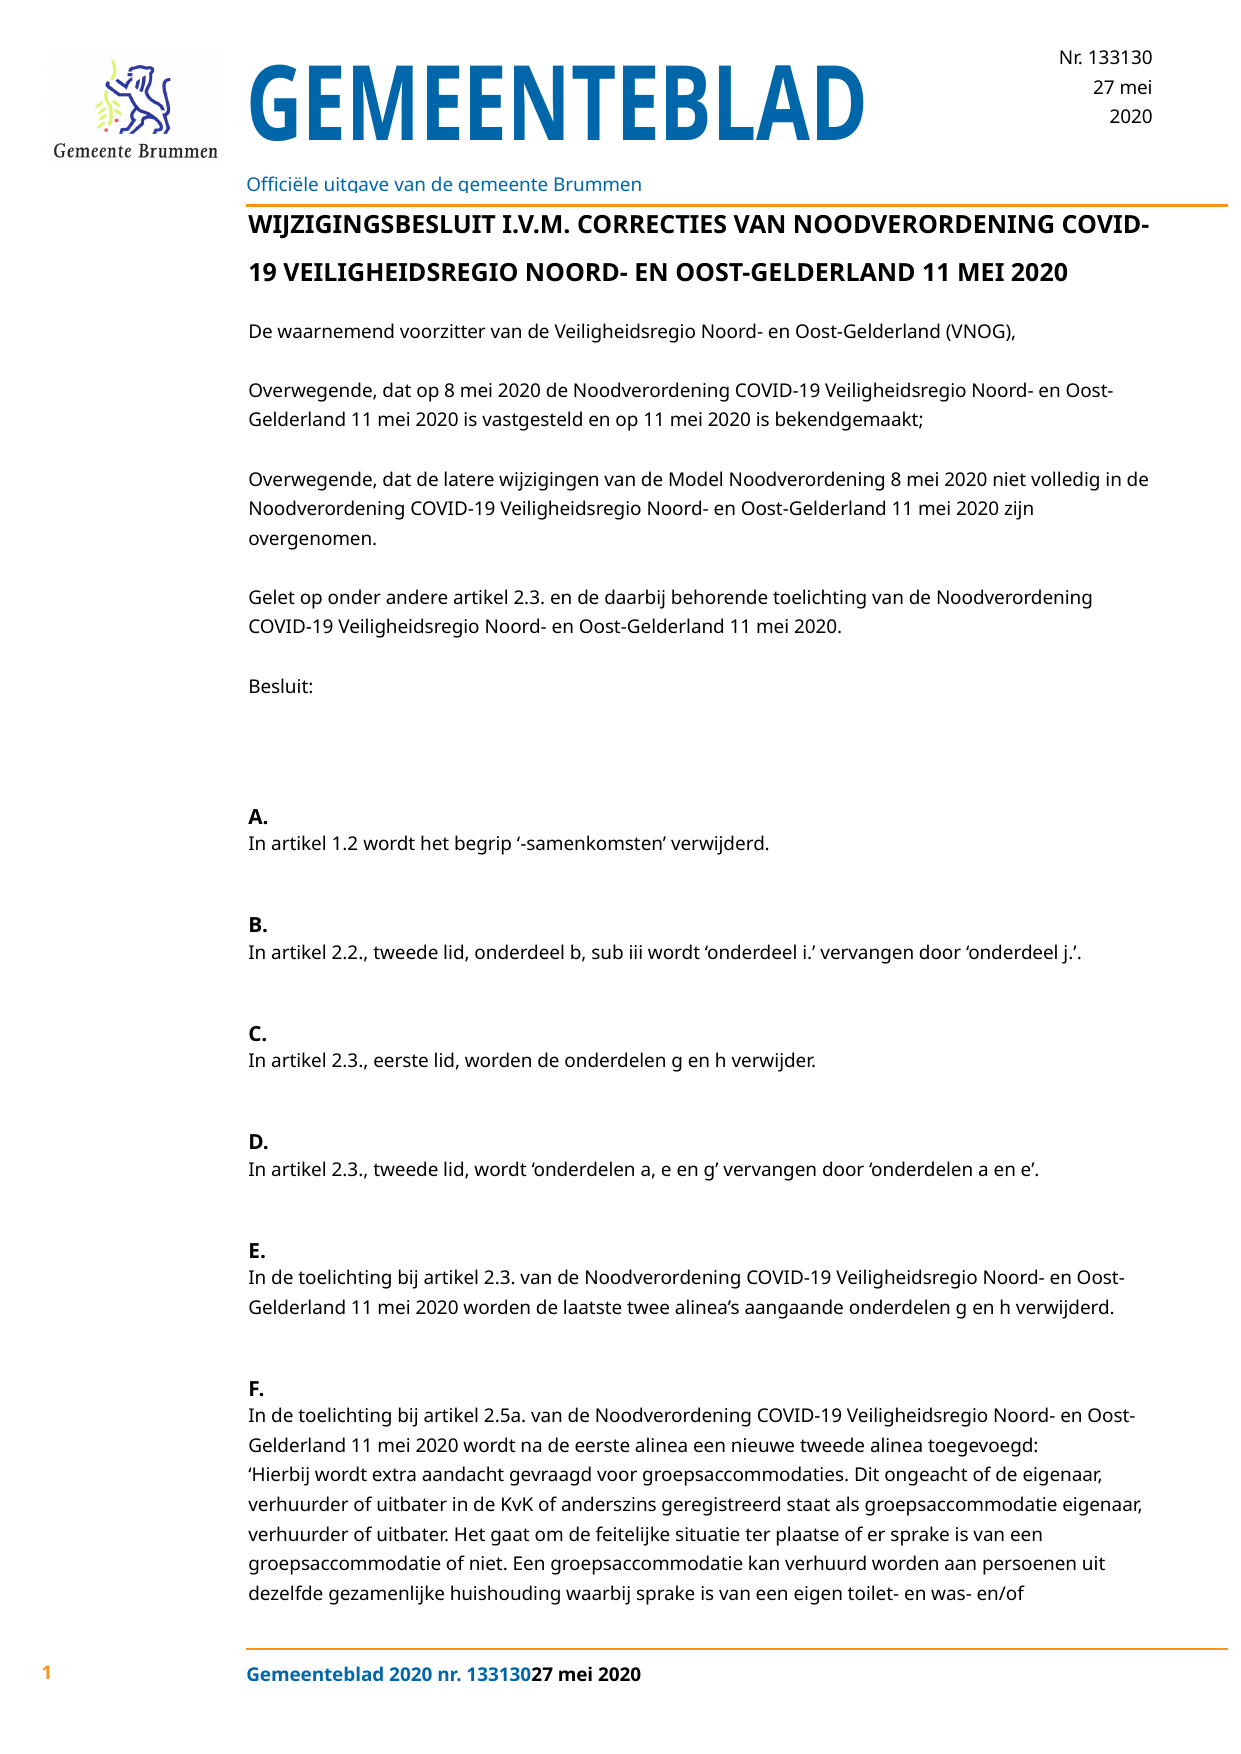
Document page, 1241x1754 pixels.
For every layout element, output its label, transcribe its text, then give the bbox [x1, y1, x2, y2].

text In artikel 2.3., tweede lid, wordt ‘onderdelen a, e en g’ vervangen door ‘onderdelen a en e’. [248, 1156, 1152, 1182]
text Overwegende, dat de latere wijzigingen van de Model Noodverordening 8 mei 2020 niet volledig in de Noodverordening COVID-19 Veiligheidsregio Noord- en Oost-Gelderland 11 mei 2020 zijn overgenomen. [248, 466, 1152, 551]
text WIJZIGINGSBESLUIT I.V.M. CORRECTIES VAN NOODVERORDENING COVID-19 VEILIGHEIDSREGIO NOORD- EN OOST-GELDERLAND 11 MEI 2020 [248, 207, 1152, 288]
picture [41, 47, 231, 172]
text In artikel 2.2., tweede lid, onderdeel b, sub iii wordt ‘onderdeel i.’ vervangen door ‘onderdeel j.’. [248, 939, 1152, 965]
text De waarnemend voorzitter van de Veiligheidsregio Noord- en Oost-Gelderland (VNOG), [248, 318, 1152, 344]
text C. [248, 1019, 1152, 1047]
text Besluit: [248, 673, 1152, 699]
text Gelet op onder andere artikel 2.3. en de daarbij behorende toelichting van de Noodverordening COVID-19 Veiligheidsregio Noord- en Oost-Gelderland 11 mei 2020. [248, 584, 1152, 639]
text D. [248, 1127, 1152, 1156]
text F. [248, 1374, 1152, 1402]
text B. [248, 911, 1152, 939]
text In artikel 1.2 wordt het begrip ‘-samenkomsten’ verwijderd. [248, 831, 1152, 856]
text A. [248, 802, 1152, 831]
text In de toelichting bij artikel 2.5a. van de Noodverordening COVID-19 Veiligheidsregio Noord- en Oost-Gelderland 11 mei 2020 wordt na de eerste alinea een nieuwe tweede alinea toegevoegd: [248, 1402, 1152, 1458]
text In de toelichting bij artikel 2.3. van de Noodverordening COVID-19 Veiligheidsregio Noord- en Oost-Gelderland 11 mei 2020 worden de laatste twee alinea’s aangaande onderdelen g en h verwijderd. [248, 1264, 1152, 1320]
text In artikel 2.3., eerste lid, worden de onderdelen g en h verwijder. [248, 1047, 1152, 1073]
text E. [248, 1236, 1152, 1264]
text Overwegende, dat op 8 mei 2020 de Noodverordening COVID-19 Veiligheidsregio Noord- en Oost-Gelderland 11 mei 2020 is vastgesteld en op 11 mei 2020 is bekendgemaakt; [248, 377, 1152, 432]
text ‘Hierbij wordt extra aandacht gevraagd voor groepsaccommodaties. Dit ongeacht of de eigenaar, verhuurder of uitbater in de KvK of anderszins geregistreerd staat als groepsaccommodatie eigenaar, verhuurder of uitbater. Het gaat om de feitelijke situatie ter plaatse of er sprake is van een groepsaccommodatie of niet. Een groepsaccommodatie kan verhuurd worden aan persoenen uit dezelfde gezamenlijke huishouding waarbij sprake is van een eigen toilet- en was- en/of [248, 1462, 1152, 1606]
